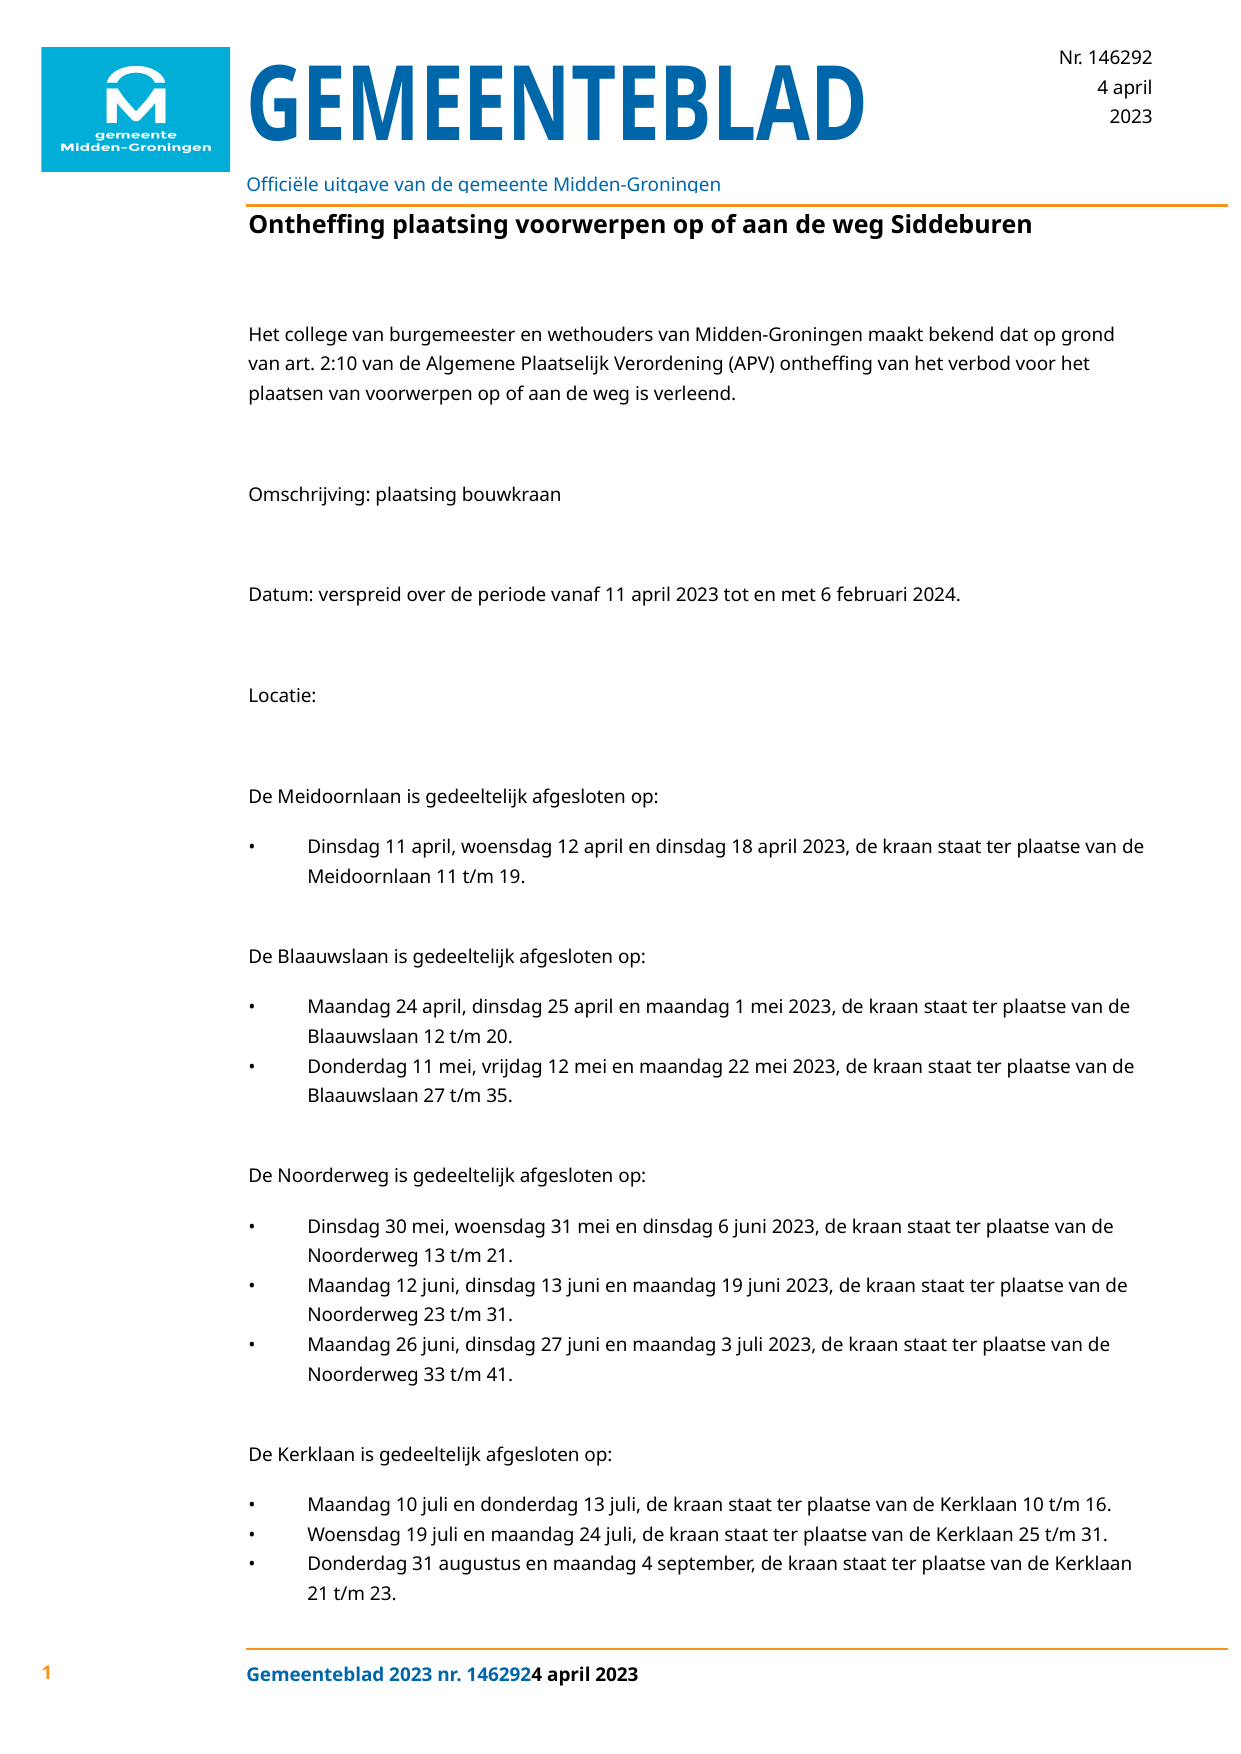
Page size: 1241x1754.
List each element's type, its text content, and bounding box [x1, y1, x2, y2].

picture [108, 66, 164, 82]
text De Meidoornlaan is gedeeltelijk afgesloten op: [248, 783, 1152, 809]
list Maandag 24 april, dinsdag 25 april en maandag 1 mei 2023, de kraan staat ter plaatse van de Blaauwslaan 12 t/m 20. [248, 994, 1152, 1049]
text De Kerklaan is gedeeltelijk afgesloten op: [248, 1441, 1152, 1466]
text De Blaauwslaan is gedeeltelijk afgesloten op: [248, 943, 1152, 969]
text Datum: verspreid over de periode vanaf 11 april 2023 tot en met 6 februari 2024. [248, 582, 1152, 607]
picture [107, 89, 165, 122]
list Donderdag 11 mei, vrijdag 12 mei en maandag 22 mei 2023, de kraan staat ter plaatse van de Blaauwslaan 27 t/m 35. [248, 1053, 1152, 1108]
list Donderdag 31 augustus en maandag 4 september, de kraan staat ter plaatse van de Kerklaan 21 t/m 23. [248, 1550, 1152, 1606]
list Dinsdag 30 mei, woensdag 31 mei en dinsdag 6 juni 2023, de kraan staat ter plaatse van de Noorderweg 13 t/m 21. [248, 1213, 1152, 1268]
list Woensdag 19 juli en maandag 24 juli, de kraan staat ter plaatse van de Kerklaan 25 t/m 31. [248, 1521, 1152, 1546]
text Het college van burgemeester en wethouders van Midden-Groningen maakt bekend dat op grond van art. 2:10 van de Algemene Plaatselijk Verordening (APV) ontheffing van het verbod voor het plaatsen van voorwerpen op of aan de weg is verleend. [248, 321, 1152, 406]
list Dinsdag 11 april, woensdag 12 april en dinsdag 18 april 2023, de kraan staat ter plaatse van de Meidoornlaan 11 t/m 19. [248, 834, 1152, 889]
text Omschrijving: plaatsing bouwkraan [248, 481, 1152, 506]
list Maandag 12 juni, dinsdag 13 juni en maandag 19 juni 2023, de kraan staat ter plaatse van de Noorderweg 23 t/m 31. [248, 1272, 1152, 1327]
text Locatie: [248, 682, 1152, 708]
text Ontheffing plaatsing voorwerpen op of aan de weg Siddeburen [248, 207, 1152, 241]
text De Noorderweg is gedeeltelijk afgesloten op: [248, 1162, 1152, 1188]
picture [184, 146, 190, 153]
list Maandag 26 juni, dinsdag 27 juni en maandag 3 juli 2023, de kraan staat ter plaatse van de Noorderweg 33 t/m 41. [248, 1331, 1152, 1386]
list Maandag 10 juli en donderdag 13 juli, de kraan staat ter plaatse van de Kerklaan 10 t/m 16. [248, 1491, 1152, 1517]
